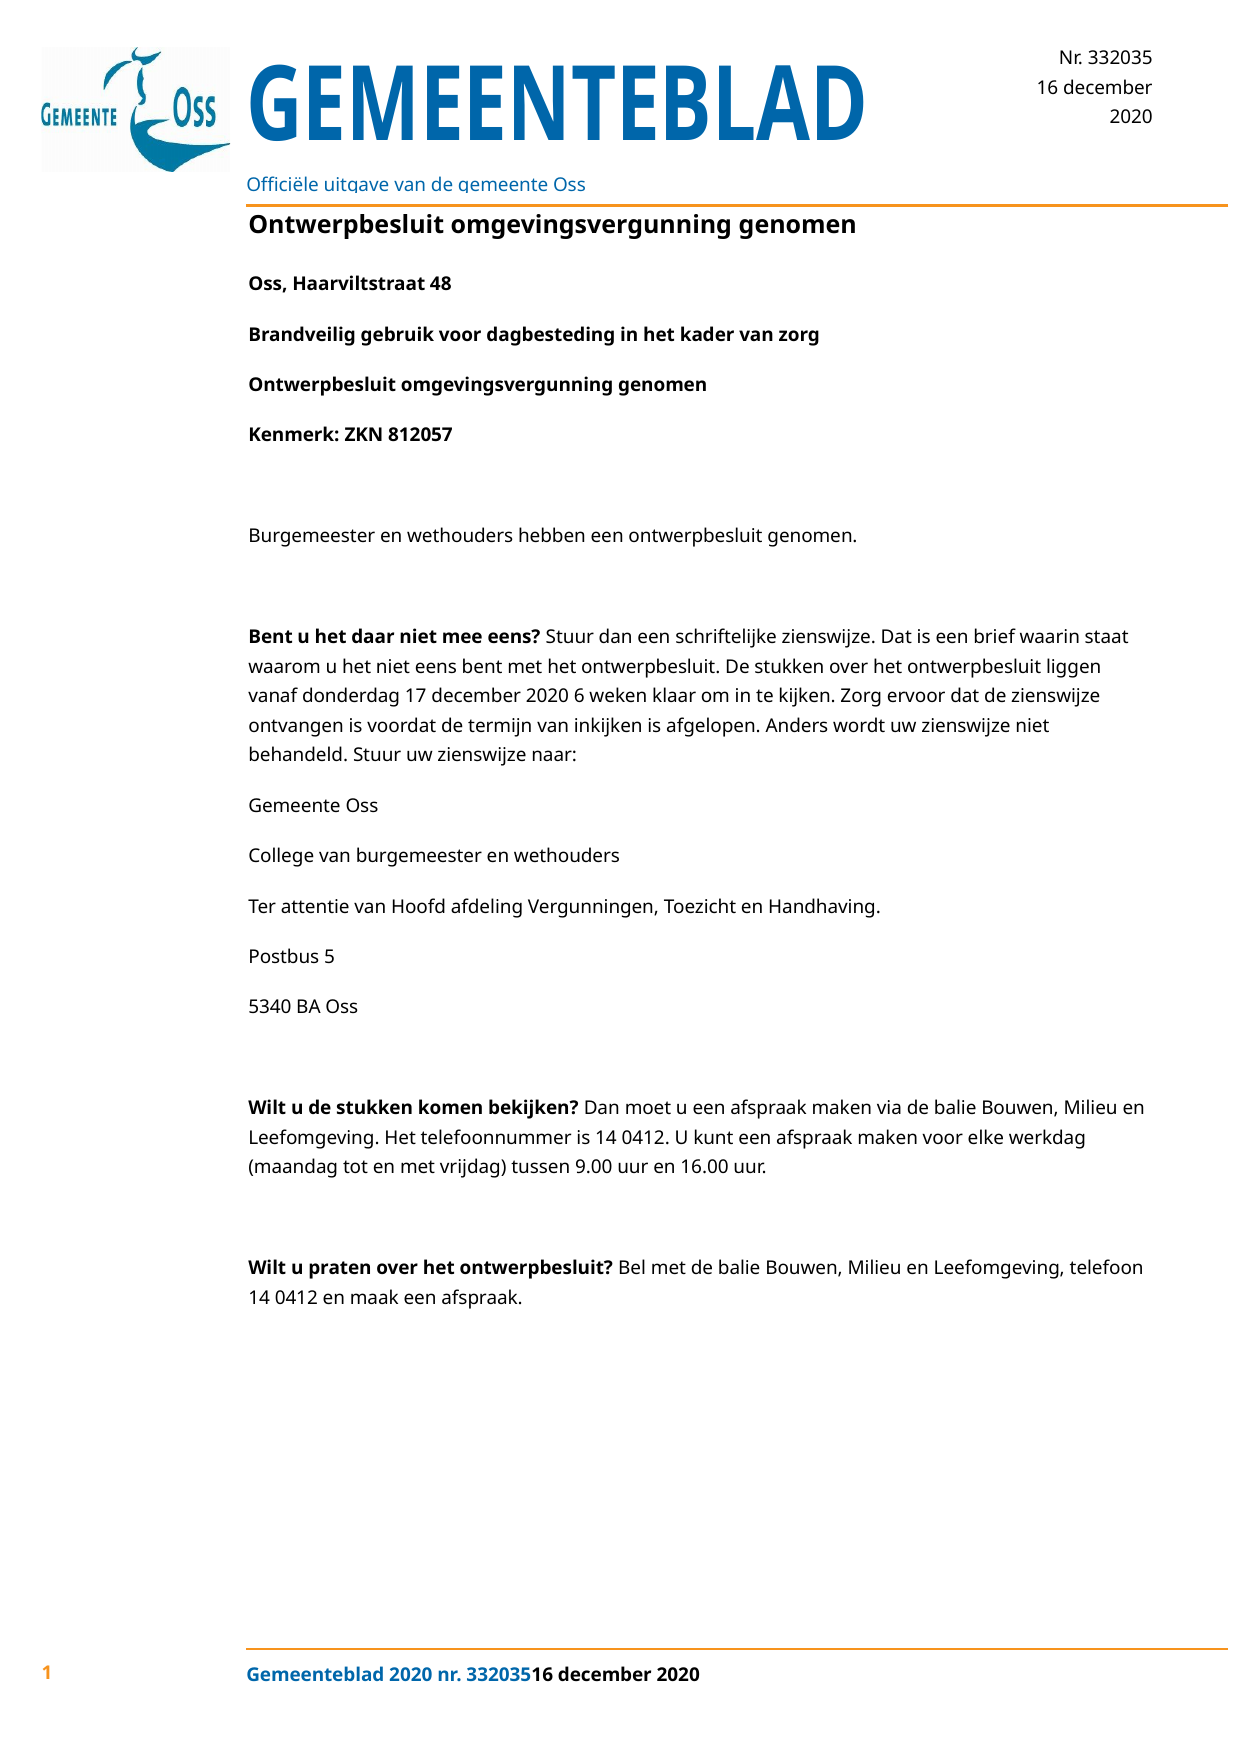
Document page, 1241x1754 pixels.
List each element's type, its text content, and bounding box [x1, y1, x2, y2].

text Ontwerpbesluit omgevingsvergunning genomen [248, 207, 1152, 241]
text Postbus 5 [248, 943, 1152, 969]
text Wilt u de stukken komen bekijken? Dan moet u een afspraak maken via de balie Bouwen, Milieu en Leefomgeving. Het telefoonnummer is 14 0412. U kunt een afspraak maken voor elke werkdag (maandag tot en met vrijdag) tussen 9.00 uur en 16.00 uur. [248, 1094, 1152, 1179]
text Gemeente Oss [248, 792, 1152, 818]
text Brandveilig gebruik voor dagbesteding in het kader van zorg [248, 321, 1152, 346]
text Oss, Haarviltstraat 48 [248, 270, 1152, 296]
text Ter attentie van Hoofd afdeling Vergunningen, Toezicht en Handhaving. [248, 893, 1152, 918]
picture [41, 47, 231, 172]
text College van burgemeester en wethouders [248, 842, 1152, 868]
text Kenmerk: ZKN 812057 [248, 422, 1152, 447]
text Wilt u praten over het ontwerpbesluit? Bel met de balie Bouwen, Milieu en Leefomgeving, telefoon 14 0412 en maak een afspraak. [248, 1254, 1152, 1310]
text Bent u het daar niet mee eens? Stuur dan een schriftelijke zienswijze. Dat is een brief waarin staat waarom u het niet eens bent met het ontwerpbesluit. De stukken over het ontwerpbesluit liggen vanaf donderdag 17 december 2020 6 weken klaar om in te kijken. Zorg ervoor dat de zienswijze ontvangen is voordat de termijn van inkijken is afgelopen. Anders wordt uw zienswijze niet behandeld. Stuur uw zienswijze naar: [248, 623, 1152, 767]
text 5340 BA Oss [248, 994, 1152, 1019]
text Ontwerpbesluit omgevingsvergunning genomen [248, 371, 1152, 397]
text Burgemeester en wethouders hebben een ontwerpbesluit genomen. [248, 522, 1152, 548]
